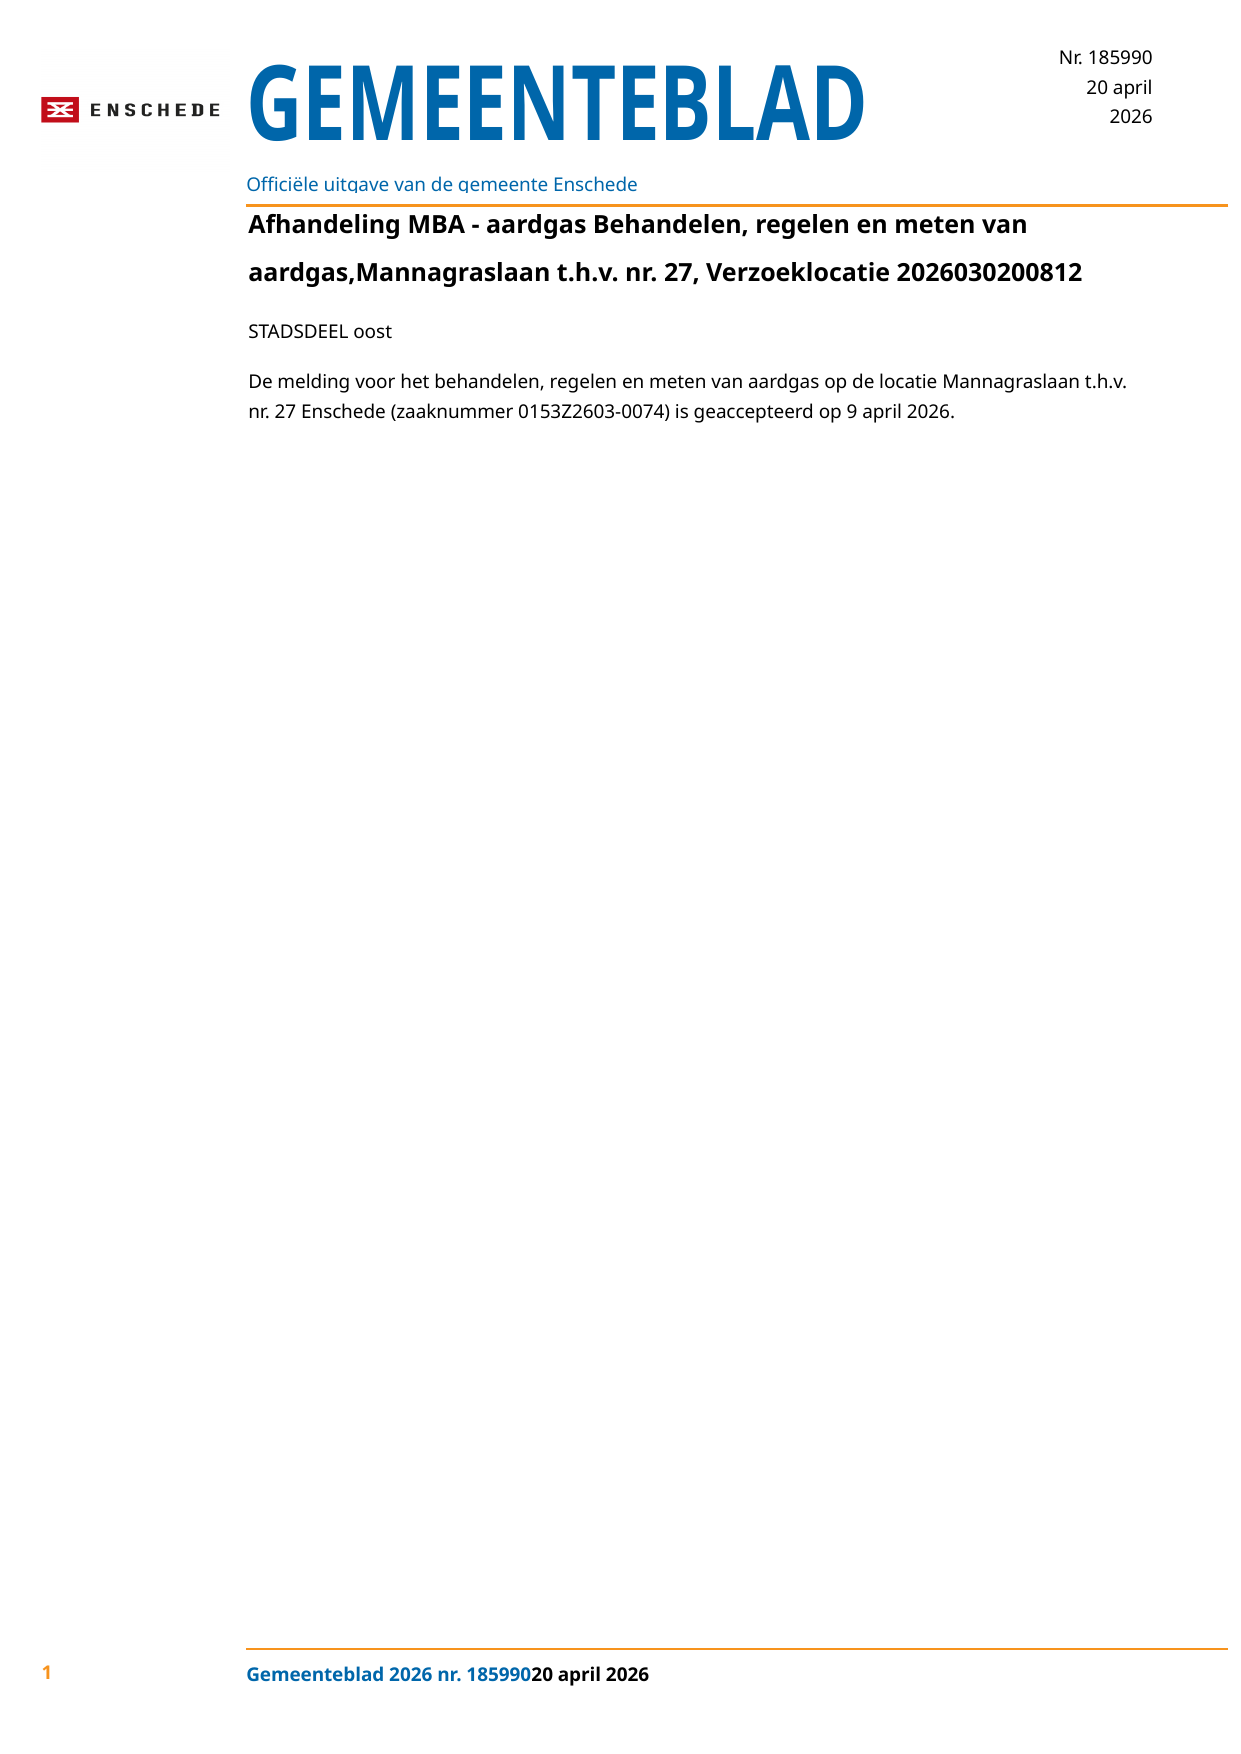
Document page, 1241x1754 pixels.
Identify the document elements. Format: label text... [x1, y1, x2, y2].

text Afhandeling MBA - aardgas Behandelen, regelen en meten van aardgas,Mannagraslaan t.h.v. nr. 27, Verzoeklocatie 2026030200812 [248, 207, 1152, 288]
text De melding voor het behandelen, regelen en meten van aardgas op de locatie Mannagraslaan t.h.v. nr. 27 Enschede (zaaknummer 0153Z2603-0074) is geaccepteerd op 9 april 2026. [248, 368, 1152, 424]
text STADSDEEL oost [248, 318, 1152, 344]
picture [41, 47, 231, 172]
